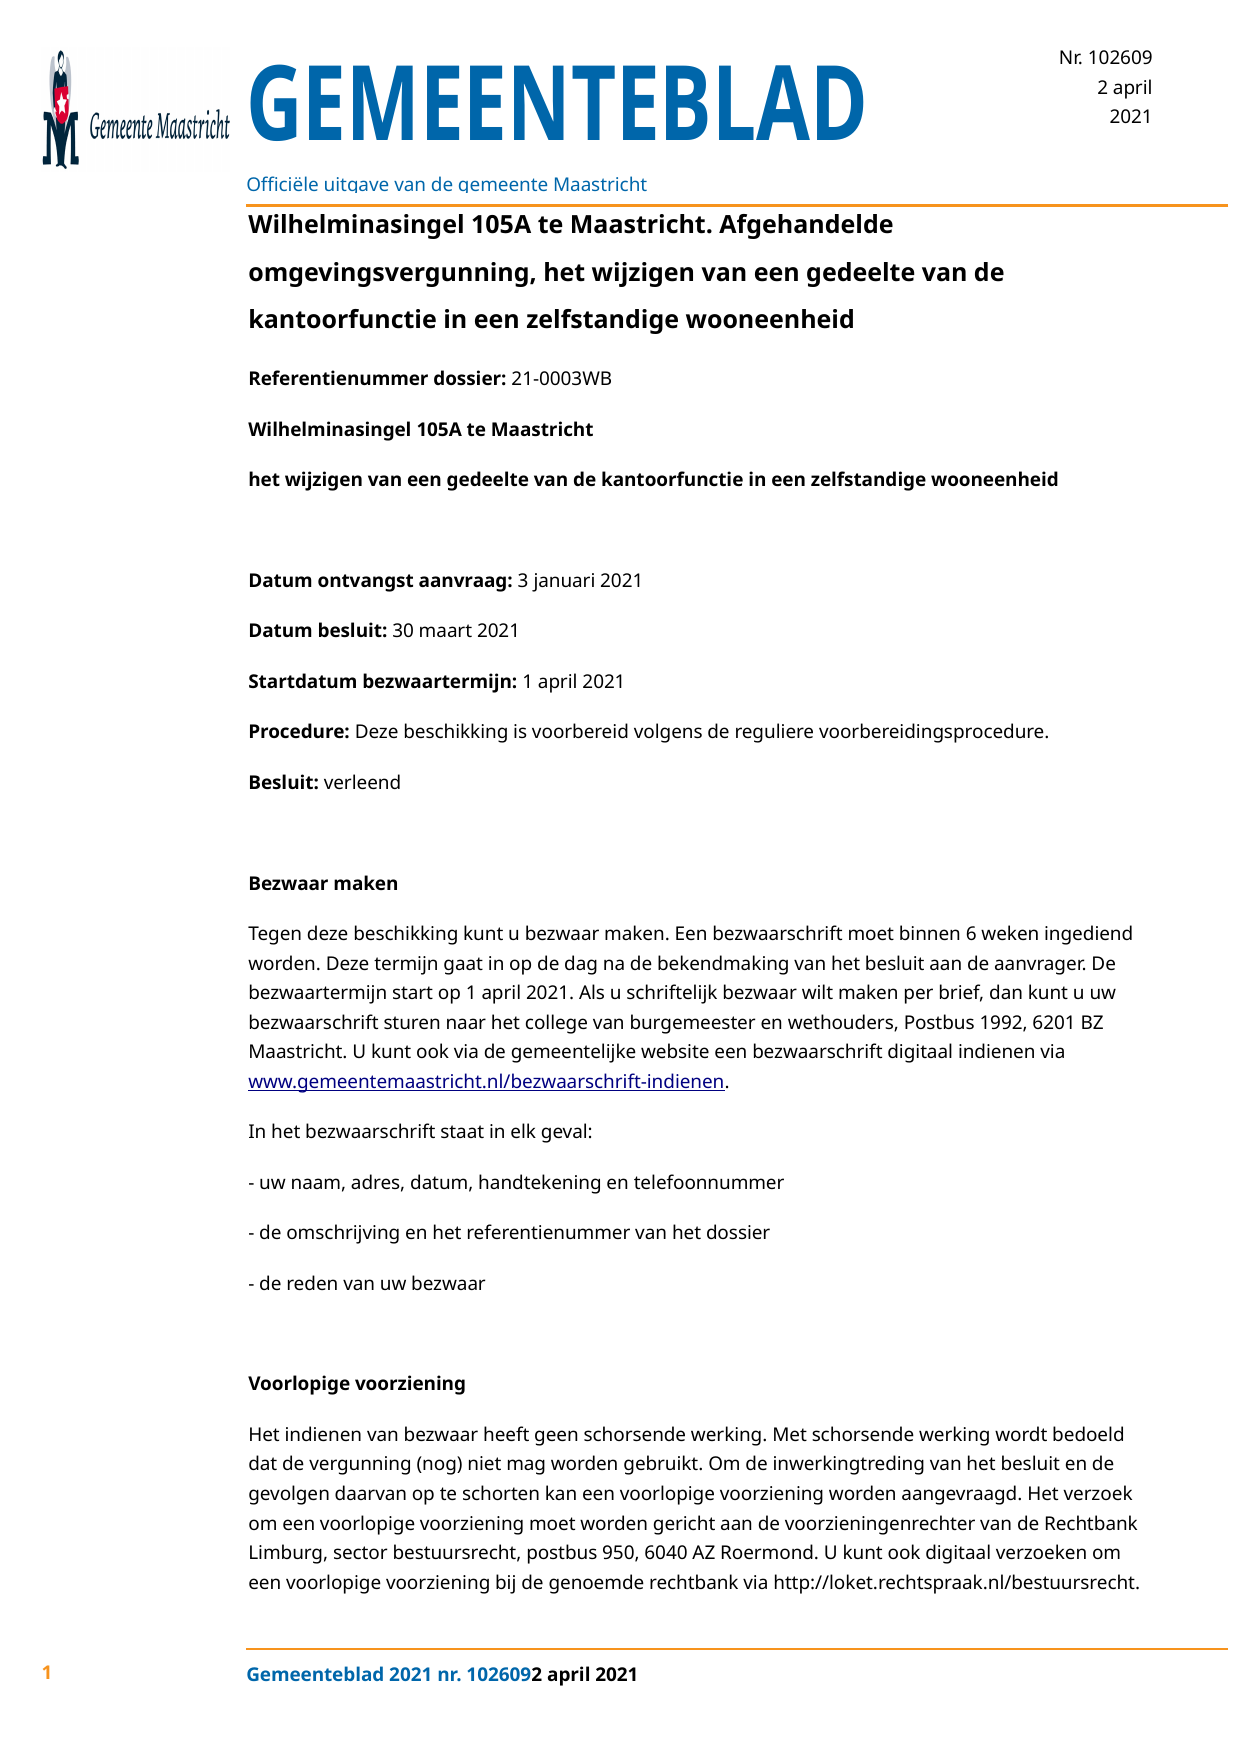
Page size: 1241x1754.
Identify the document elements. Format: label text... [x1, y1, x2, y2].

text Wilhelminasingel 105A te Maastricht [248, 416, 1152, 442]
text Startdatum bezwaartermijn: 1 april 2021 [248, 668, 1152, 694]
text Wilhelminasingel 105A te Maastricht. Afgehandelde omgevingsvergunning, het wijzigen van een gedeelte van de kantoorfunctie in een zelfstandige wooneenheid [248, 207, 1152, 336]
text Procedure: Deze beschikking is voorbereid volgens de reguliere voorbereidingsprocedure. [248, 718, 1152, 744]
text Tegen deze beschikking kunt u bezwaar maken. Een bezwaarschrift moet binnen 6 weken ingediend worden. Deze termijn gaat in op de dag na de bekendmaking van het besluit aan de aanvrager. De bezwaartermijn start op 1 april 2021. Als u schriftelijk bezwaar wilt maken per brief, dan kunt u uw bezwaarschrift sturen naar het college van burgemeester en wethouders, Postbus 1992, 6201 BZ Maastricht. U kunt ook via de gemeentelijke website een bezwaarschrift digitaal indienen via www.gemeentemaastricht.nl/bezwaarschrift-indienen. [248, 920, 1152, 1094]
text In het bezwaarschrift staat in elk geval: [248, 1118, 1152, 1144]
text - de reden van uw bezwaar [248, 1270, 1152, 1295]
text - de omschrijving en het referentienummer van het dossier [248, 1219, 1152, 1245]
text Bezwaar maken [248, 870, 1152, 895]
picture [41, 47, 231, 172]
text Besluit: verleend [248, 769, 1152, 794]
text het wijzigen van een gedeelte van de kantoorfunctie in een zelfstandige wooneenheid [248, 466, 1152, 492]
text Het indienen van bezwaar heeft geen schorsende werking. Met schorsende werking wordt bedoeld dat de vergunning (nog) niet mag worden gebruikt. Om de inwerkingtreding van het besluit en de gevolgen daarvan op te schorten kan een voorlopige voorziening worden aangevraagd. Het verzoek om een voorlopige voorziening moet worden gericht aan de voorzieningenrechter van de Rechtbank Limburg, sector bestuursrecht, postbus 950, 6040 AZ Roermond. U kunt ook digitaal verzoeken om een voorlopige voorziening bij de genoemde rechtbank via http://loket.rechtspraak.nl/bestuursrecht. [248, 1421, 1152, 1594]
text Datum ontvangst aanvraag: 3 januari 2021 [248, 567, 1152, 593]
text - uw naam, adres, datum, handtekening en telefoonnummer [248, 1169, 1152, 1194]
text Voorlopige voorziening [248, 1371, 1152, 1396]
text Datum besluit: 30 maart 2021 [248, 618, 1152, 643]
text Referentienummer dossier: 21-0003WB [248, 366, 1152, 391]
